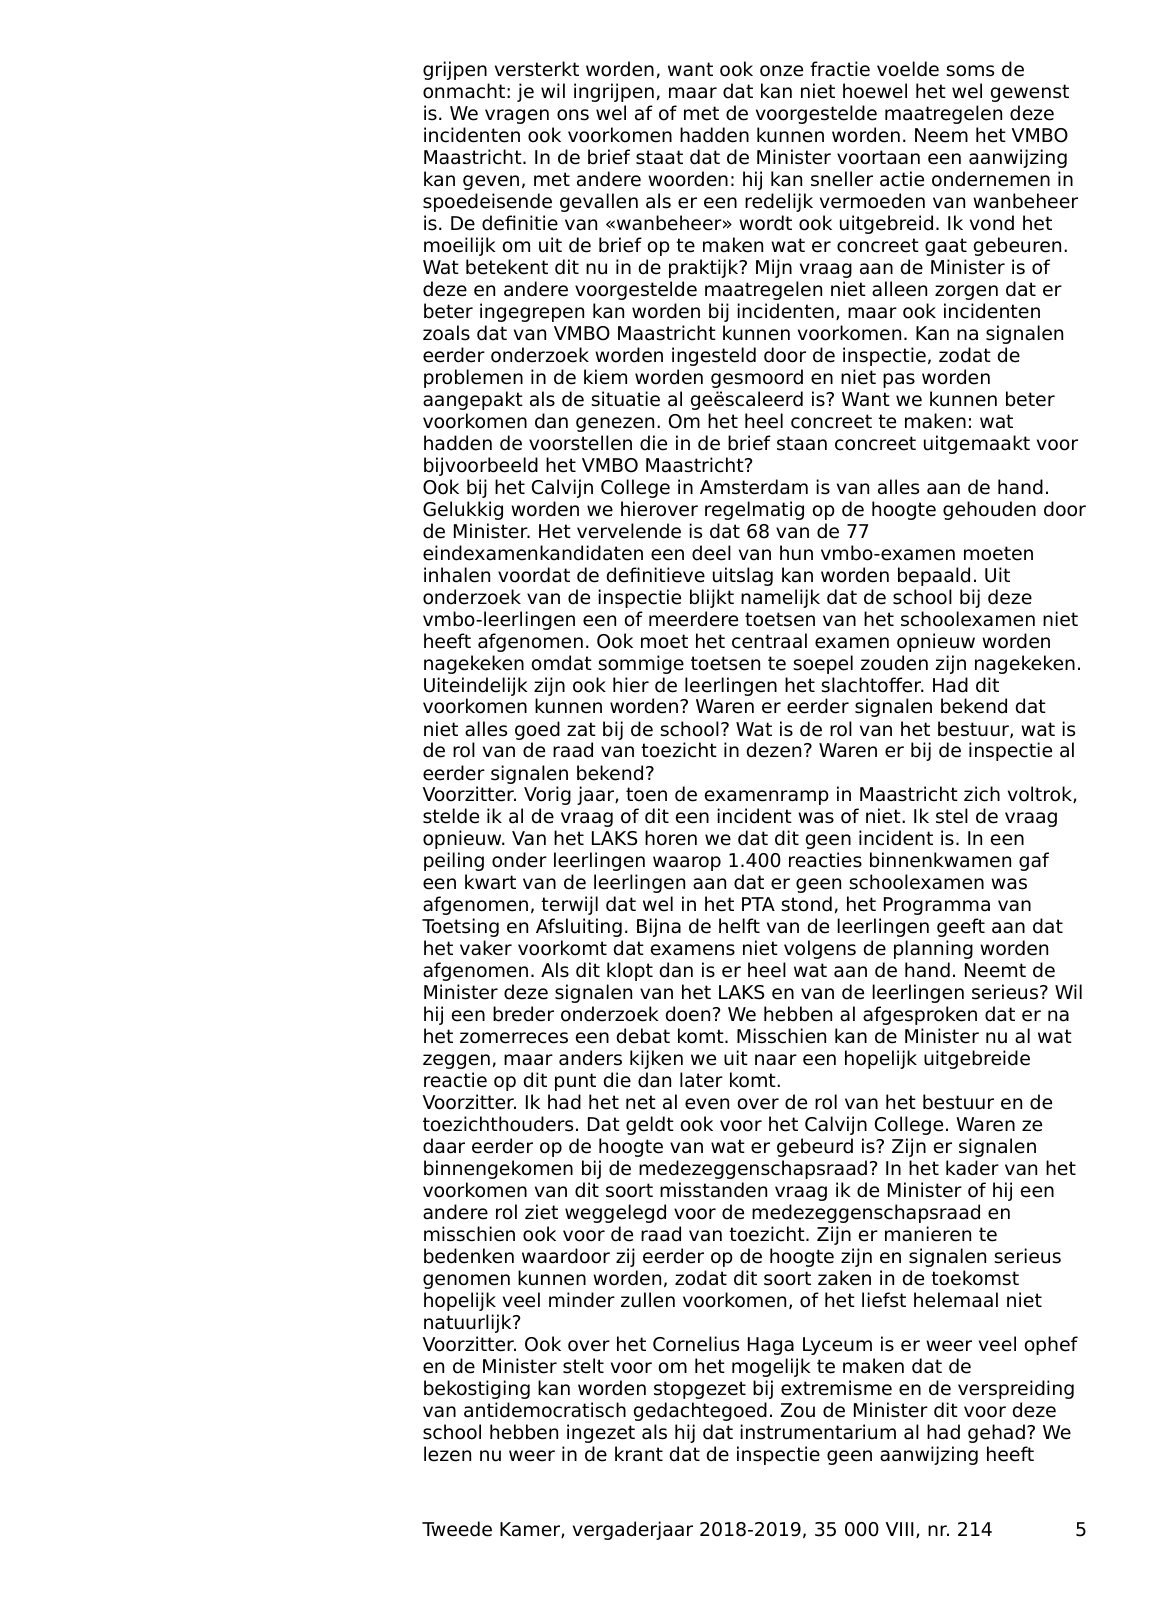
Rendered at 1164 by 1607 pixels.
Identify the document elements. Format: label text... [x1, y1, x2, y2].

text Voorzitter. Vorig jaar, toen de examenramp in Maastricht zich voltrok, stelde ik al de vraag of dit een incident was of niet. Ik stel de vraag opnieuw. Van het LAKS horen we dat dit geen incident is. In een peiling onder leerlingen waarop 1.400 reacties binnenkwamen gaf een kwart van de leerlingen aan dat er geen schoolexamen was afgenomen, terwijl dat wel in het PTA stond, het Programma van Toetsing en Afsluiting. Bijna de helft van de leerlingen geeft aan dat het vaker voorkomt dat examens niet volgens de planning worden afgenomen. Als dit klopt dan is er heel wat aan de hand. Neemt de Minister deze signalen van het LAKS en van de leerlingen serieus? Wil hij een breder onderzoek doen? We hebben al afgesproken dat er na het zomerreces een debat komt. Misschien kan de Minister nu al wat zeggen, maar anders kijken we uit naar een hopelijk uitgebreide reactie op dit punt die dan later komt. [422, 784, 1087, 1092]
text Ook bij het Calvijn College in Amsterdam is van alles aan de hand. Gelukkig worden we hierover regelmatig op de hoogte gehouden door de Minister. Het vervelende is dat 68 van de 77 eindexamenkandidaten een deel van hun vmbo-examen moeten inhalen voordat de definitieve uitslag kan worden bepaald. Uit onderzoek van de inspectie blijkt namelijk dat de school bij deze vmbo-leerlingen een of meerdere toetsen van het schoolexamen niet heeft afgenomen. Ook moet het centraal examen opnieuw worden nagekeken omdat sommige toetsen te soepel zouden zijn nagekeken. Uiteindelijk zijn ook hier de leerlingen het slachtoffer. Had dit voorkomen kunnen worden? Waren er eerder signalen bekend dat niet alles goed zat bij de school? Wat is de rol van het bestuur, wat is de rol van de raad van toezicht in dezen? Waren er bij de inspectie al eerder signalen bekend? [422, 477, 1087, 784]
text Voorzitter. Ik had het net al even over de rol van het bestuur en de toezichthouders. Dat geldt ook voor het Calvijn College. Waren ze daar eerder op de hoogte van wat er gebeurd is? Zijn er signalen binnengekomen bij de medezeggenschapsraad? In het kader van het voorkomen van dit soort misstanden vraag ik de Minister of hij een andere rol ziet weggelegd voor de medezeggenschapsraad en misschien ook voor de raad van toezicht. Zijn er manieren te bedenken waardoor zij eerder op de hoogte zijn en signalen serieus genomen kunnen worden, zodat dit soort zaken in de toekomst hopelijk veel minder zullen voorkomen, of het liefst helemaal niet natuurlijk? [422, 1092, 1087, 1334]
text Voorzitter. Ook over het Cornelius Haga Lyceum is er weer veel ophef en de Minister stelt voor om het mogelijk te maken dat de bekostiging kan worden stopgezet bij extremisme en de verspreiding van antidemocratisch gedachtegoed. Zou de Minister dit voor deze school hebben ingezet als hij dat instrumentarium al had gehad? We lezen nu weer in de krant dat de inspectie geen aanwijzing heeft [422, 1334, 1087, 1466]
text grijpen versterkt worden, want ook onze fractie voelde soms de onmacht: je wil ingrijpen, maar dat kan niet hoewel het wel gewenst is. We vragen ons wel af of met de voorgestelde maatregelen deze incidenten ook voorkomen hadden kunnen worden. Neem het VMBO Maastricht. In de brief staat dat de Minister voortaan een aanwijzing kan geven, met andere woorden: hij kan sneller actie ondernemen in spoedeisende gevallen als er een redelijk vermoeden van wanbeheer is. De definitie van «wanbeheer» wordt ook uitgebreid. Ik vond het moeilijk om uit de brief op te maken wat er concreet gaat gebeuren. Wat betekent dit nu in de praktijk? Mijn vraag aan de Minister is of deze en andere voorgestelde maatregelen niet alleen zorgen dat er beter ingegrepen kan worden bij incidenten, maar ook incidenten zoals dat van VMBO Maastricht kunnen voorkomen. Kan na signalen eerder onderzoek worden ingesteld door de inspectie, zodat de problemen in de kiem worden gesmoord en niet pas worden aangepakt als de situatie al geëscaleerd is? Want we kunnen beter voorkomen dan genezen. Om het heel concreet te maken: wat hadden de voorstellen die in de brief staan concreet uitgemaakt voor bijvoorbeeld het VMBO Maastricht? [422, 59, 1087, 477]
